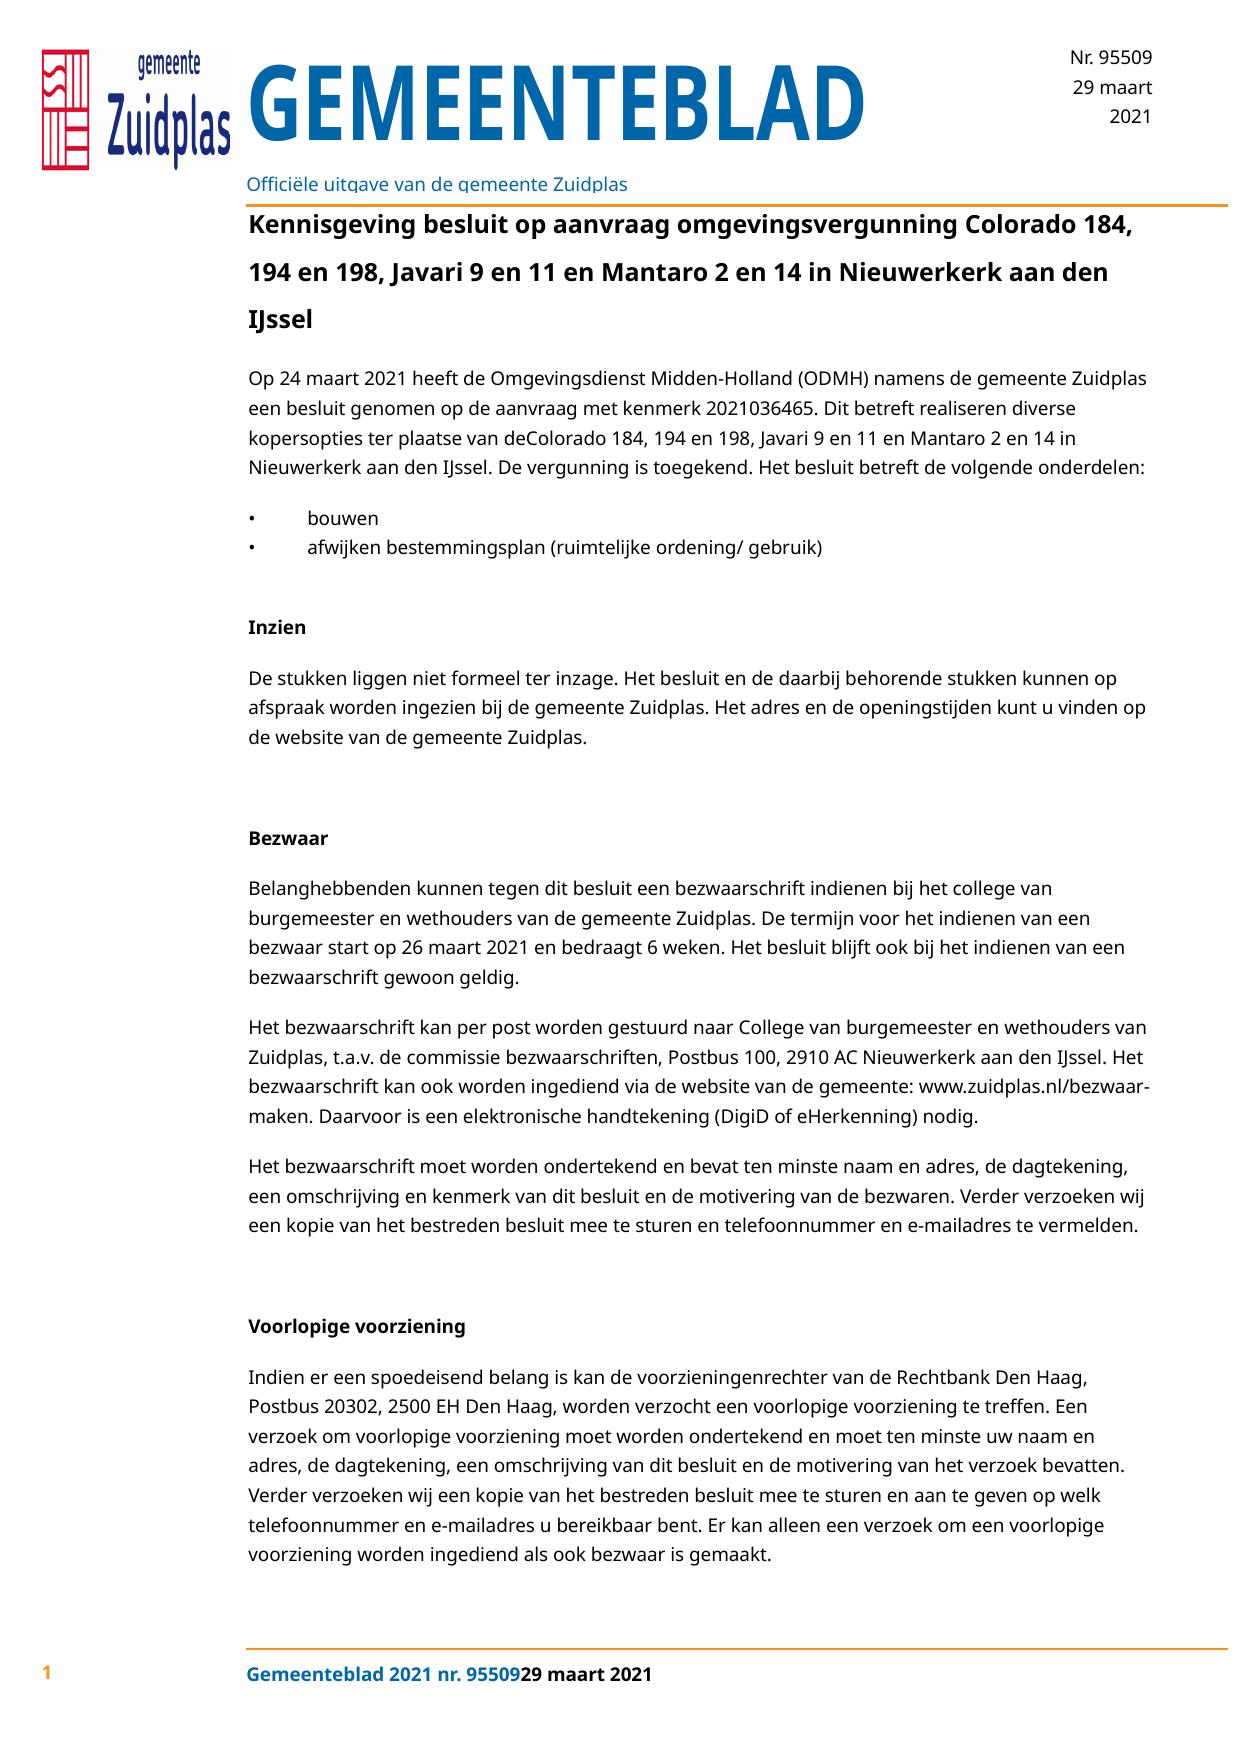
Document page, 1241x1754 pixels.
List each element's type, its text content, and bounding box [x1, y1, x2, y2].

text Kennisgeving besluit op aanvraag omgevingsvergunning Colorado 184, 194 en 198, Javari 9 en 11 en Mantaro 2 en 14 in Nieuwerkerk aan den IJssel [248, 207, 1152, 336]
text Indien er een spoedeisend belang is kan de voorzieningenrechter van de Rechtbank Den Haag, Postbus 20302, 2500 EH Den Haag, worden verzocht een voorlopige voorziening te treffen. Een verzoek om voorlopige voorziening moet worden ondertekend en moet ten minste uw naam en adres, de dagtekening, een omschrijving van dit besluit en de motivering van het verzoek bevatten. Verder verzoeken wij een kopie van het bestreden besluit mee te sturen en aan te geven op welk telefoonnummer en e-mailadres u bereikbaar bent. Er kan alleen een verzoek om een voorlopige voorziening worden ingediend als ook bezwaar is gemaakt. [248, 1364, 1152, 1567]
text Bezwaar [248, 825, 1152, 850]
list afwijken bestemmingsplan (ruimtelijke ordening/ gebruik) [248, 534, 1152, 560]
text Belanghebbenden kunnen tegen dit besluit een bezwaarschrift indienen bij het college van burgemeester en wethouders van de gemeente Zuidplas. De termijn voor het indienen van een bezwaar start op 26 maart 2021 en bedraagt 6 weken. Het besluit blijft ook bij het indienen van een bezwaarschrift gewoon geldig. [248, 875, 1152, 989]
text Inzien [248, 614, 1152, 640]
text Het bezwaarschrift kan per post worden gestuurd naar College van burgemeester en wethouders van Zuidplas, t.a.v. de commissie bezwaarschriften, Postbus 100, 2910 AC Nieuwerkerk aan den IJssel. Het bezwaarschrift kan ook worden ingediend via de website van de gemeente: www.zuidplas.nl/bezwaar-maken. Daarvoor is een elektronische handtekening (DigiD of eHerkenning) nodig. [248, 1014, 1152, 1129]
text Voorlopige voorziening [248, 1313, 1152, 1339]
text Het bezwaarschrift moet worden ondertekend en bevat ten minste naam en adres, de dagtekening, een omschrijving en kenmerk van dit besluit en de motivering van de bezwaren. Verder verzoeken wij een kopie van het bestreden besluit mee te sturen en telefoonnummer en e-mailadres te vermelden. [248, 1153, 1152, 1238]
text Op 24 maart 2021 heeft de Omgevingsdienst Midden-Holland (ODMH) namens de gemeente Zuidplas een besluit genomen op de aanvraag met kenmerk 2021036465. Dit betreft realiseren diverse kopersopties ter plaatse van deColorado 184, 194 en 198, Javari 9 en 11 en Mantaro 2 en 14 in Nieuwerkerk aan den IJssel. De vergunning is toegekend. Het besluit betreft de volgende onderdelen: [248, 366, 1152, 480]
picture [41, 47, 231, 172]
list bouwen [248, 505, 1152, 530]
text De stukken liggen niet formeel ter inzage. Het besluit en de daarbij behorende stukken kunnen op afspraak worden ingezien bij de gemeente Zuidplas. Het adres en de openingstijden kunt u vinden op de website van de gemeente Zuidplas. [248, 665, 1152, 749]
